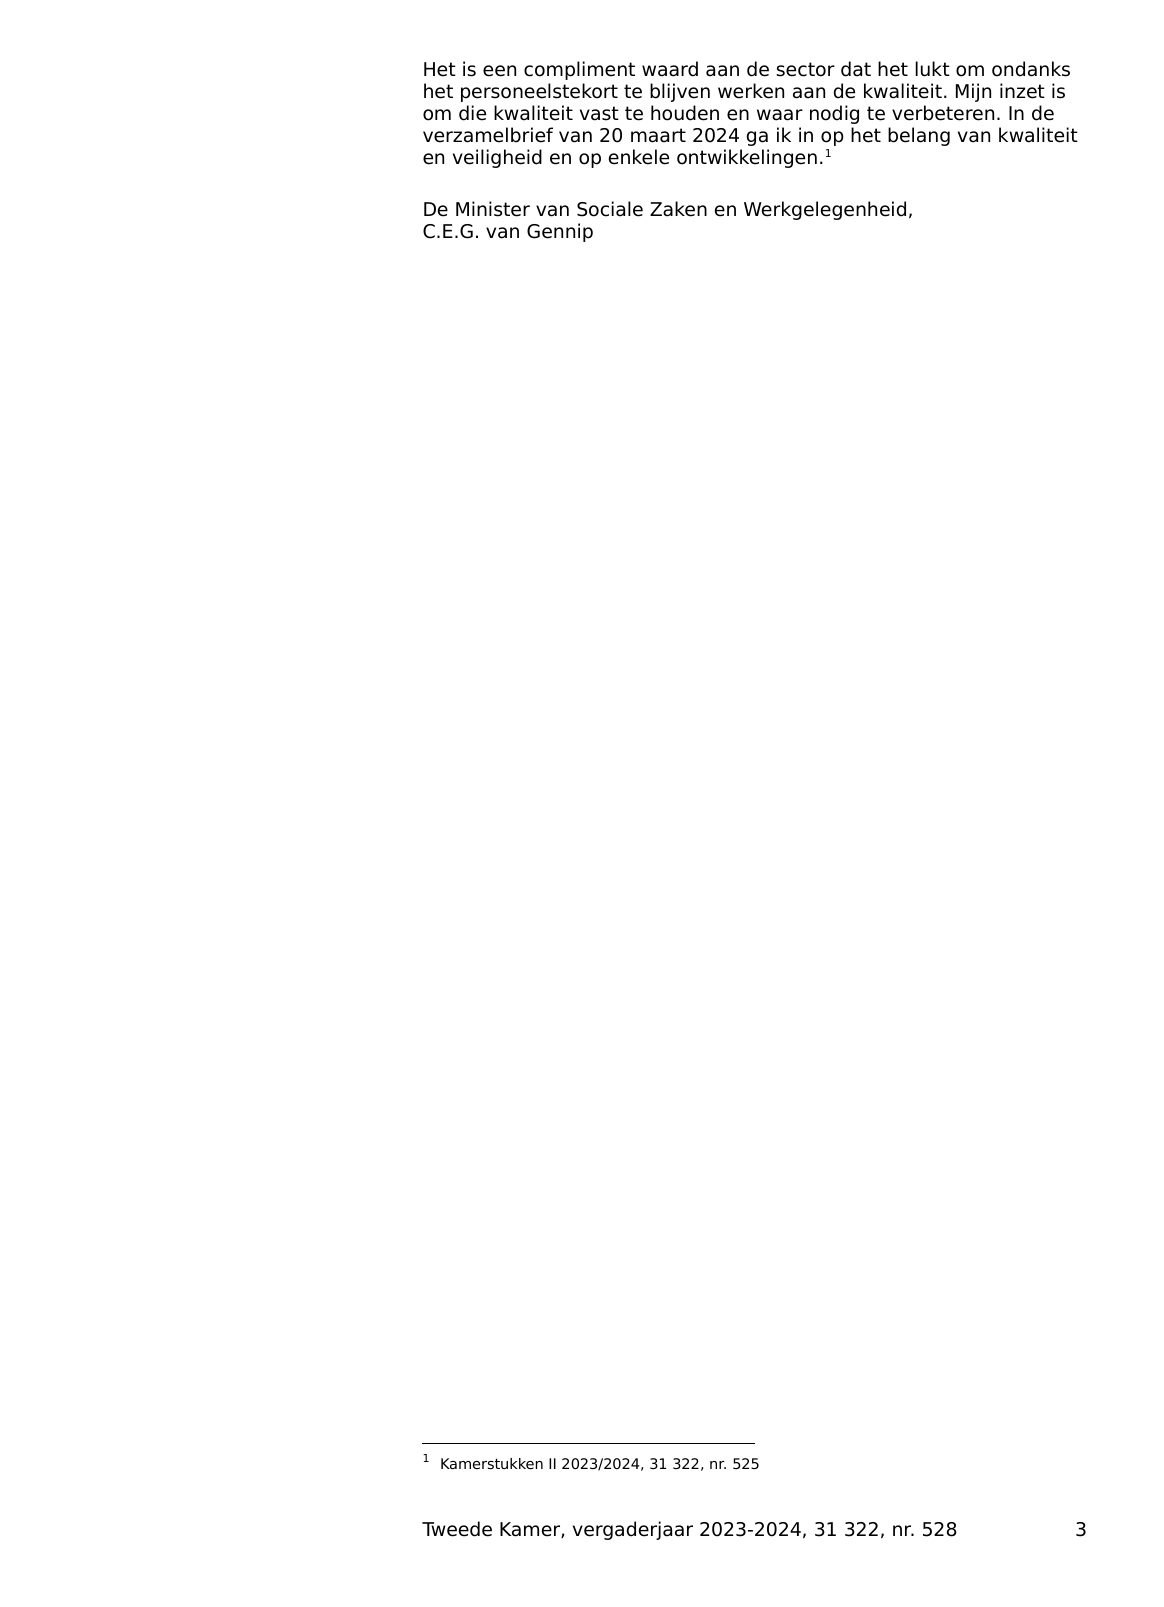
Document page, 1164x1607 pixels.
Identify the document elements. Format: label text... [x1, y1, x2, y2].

text Het is een compliment waard aan de sector dat het lukt om ondanks het personeelstekort te blijven werken aan de kwaliteit. Mijn inzet is om die kwaliteit vast te houden en waar nodig te verbeteren. In de verzamelbrief van 20 maart 2024 ga ik in op het belang van kwaliteit en veiligheid en op enkele ontwikkelingen. [422, 59, 1087, 169]
text De Minister van Sociale Zaken en Werkgelegenheid, C.E.G. van Gennip [422, 199, 1087, 243]
text Kamerstukken II 2023/2024, 31 322, nr. 525 [422, 1452, 1087, 1474]
